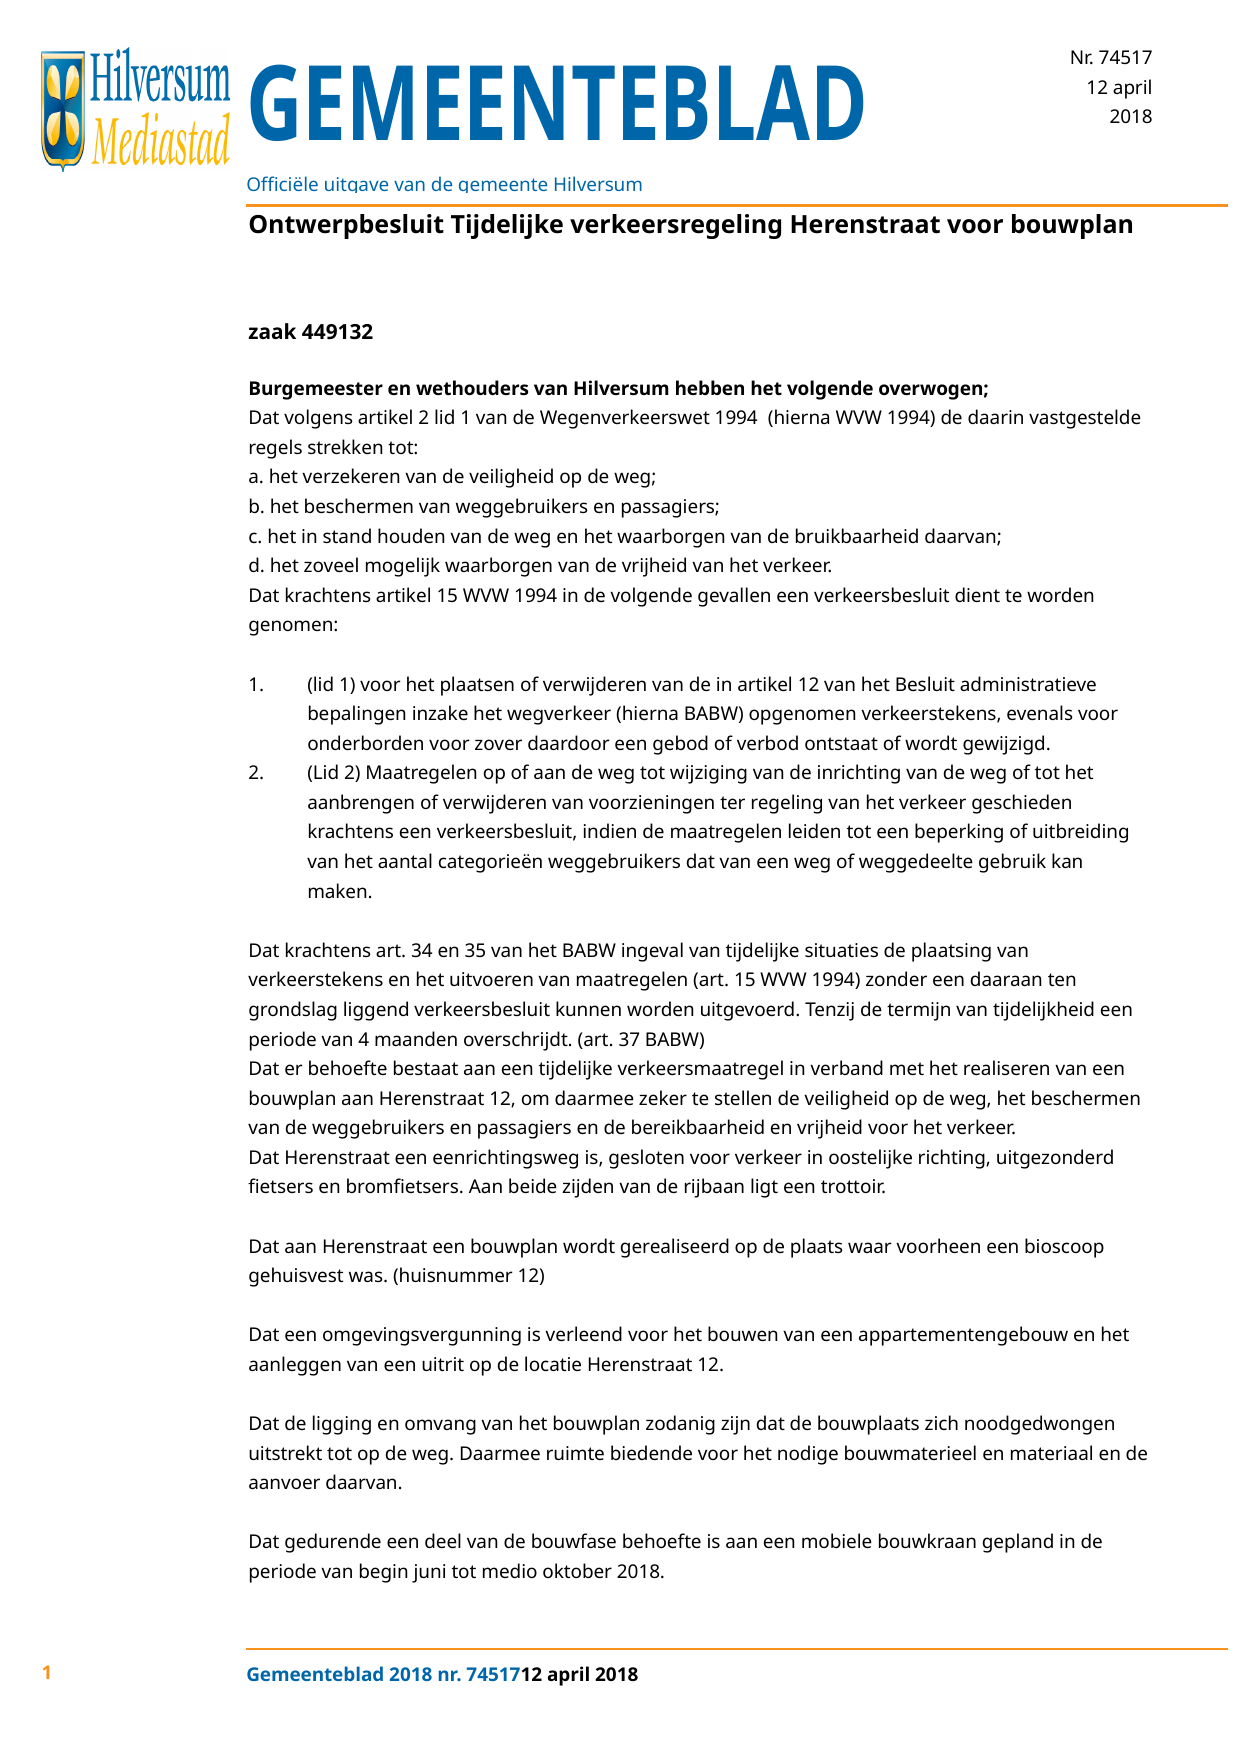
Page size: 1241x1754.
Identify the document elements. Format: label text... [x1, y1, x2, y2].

text Dat aan Herenstraat een bouwplan wordt gerealiseerd op de plaats waar voorheen een bioscoop gehuisvest was. (huisnummer 12) [248, 1233, 1152, 1288]
text Dat krachtens artikel 15 WVW 1994 in de volgende gevallen een verkeersbesluit dient te worden genomen: [248, 582, 1152, 637]
text Dat een omgevingsvergunning is verleend voor het bouwen van een appartementengebouw en het aanleggen van een uitrit op de locatie Herenstraat 12. [248, 1322, 1152, 1377]
text Dat krachtens art. 34 en 35 van het BABW ingeval van tijdelijke situaties de plaatsing van verkeerstekens en het uitvoeren van maatregelen (art. 15 WVW 1994) zonder een daaraan ten grondslag liggend verkeersbesluit kunnen worden uitgevoerd. Tenzij de termijn van tijdelijkheid een periode van 4 maanden overschrijdt. (art. 37 BABW) [248, 937, 1152, 1051]
picture [41, 47, 231, 172]
list (lid 1) voor het plaatsen of verwijderen van de in artikel 12 van het Besluit administratieve bepalingen inzake het wegverkeer (hierna BABW) opgenomen verkeerstekens, evenals voor onderborden voor zover daardoor een gebod of verbod ontstaat of wordt gewijzigd. [248, 671, 1152, 756]
text Dat er behoefte bestaat aan een tijdelijke verkeersmaatregel in verband met het realiseren van een bouwplan aan Herenstraat 12, om daarmee zeker te stellen de veiligheid op de weg, het beschermen van de weggebruikers en passagiers en de bereikbaarheid en vrijheid voor het verkeer. [248, 1055, 1152, 1140]
text Burgemeester en wethouders van Hilversum hebben het volgende overwogen; [248, 375, 1152, 401]
text Dat Herenstraat een eenrichtingsweg is, gesloten voor verkeer in oostelijke richting, uitgezonderd fietsers en bromfietsers. Aan beide zijden van de rijbaan ligt een trottoir. [248, 1144, 1152, 1199]
text Dat de ligging en omvang van het bouwplan zodanig zijn dat de bouwplaats zich noodgedwongen uitstrekt tot op de weg. Daarmee ruimte biedende voor het nodige bouwmaterieel en materiaal en de aanvoer daarvan. [248, 1410, 1152, 1495]
list (Lid 2) Maatregelen op of aan de weg tot wijziging van de inrichting van de weg of tot het aanbrengen of verwijderen van voorzieningen ter regeling van het verkeer geschieden krachtens een verkeersbesluit, indien de maatregelen leiden tot een beperking of uitbreiding van het aantal categorieën weggebruikers dat van een weg of weggedeelte gebruik kan maken. [248, 759, 1152, 903]
text Dat gedurende een deel van de bouwfase behoefte is aan een mobiele bouwkraan gepland in de periode van begin juni tot medio oktober 2018. [248, 1529, 1152, 1584]
text d. het zoveel mogelijk waarborgen van de vrijheid van het verkeer. [248, 552, 1152, 578]
text Dat volgens artikel 2 lid 1 van de Wegenverkeerswet 1994 (hierna WVW 1994) de daarin vastgestelde regels strekken tot: [248, 404, 1152, 460]
text a. het verzekeren van de veiligheid op de weg; [248, 464, 1152, 489]
text zaak 449132 [248, 317, 1152, 345]
text c. het in stand houden van de weg en het waarborgen van de bruikbaarheid daarvan; [248, 523, 1152, 548]
text b. het beschermen van weggebruikers en passagiers; [248, 493, 1152, 519]
text Ontwerpbesluit Tijdelijke verkeersregeling Herenstraat voor bouwplan [248, 207, 1152, 241]
